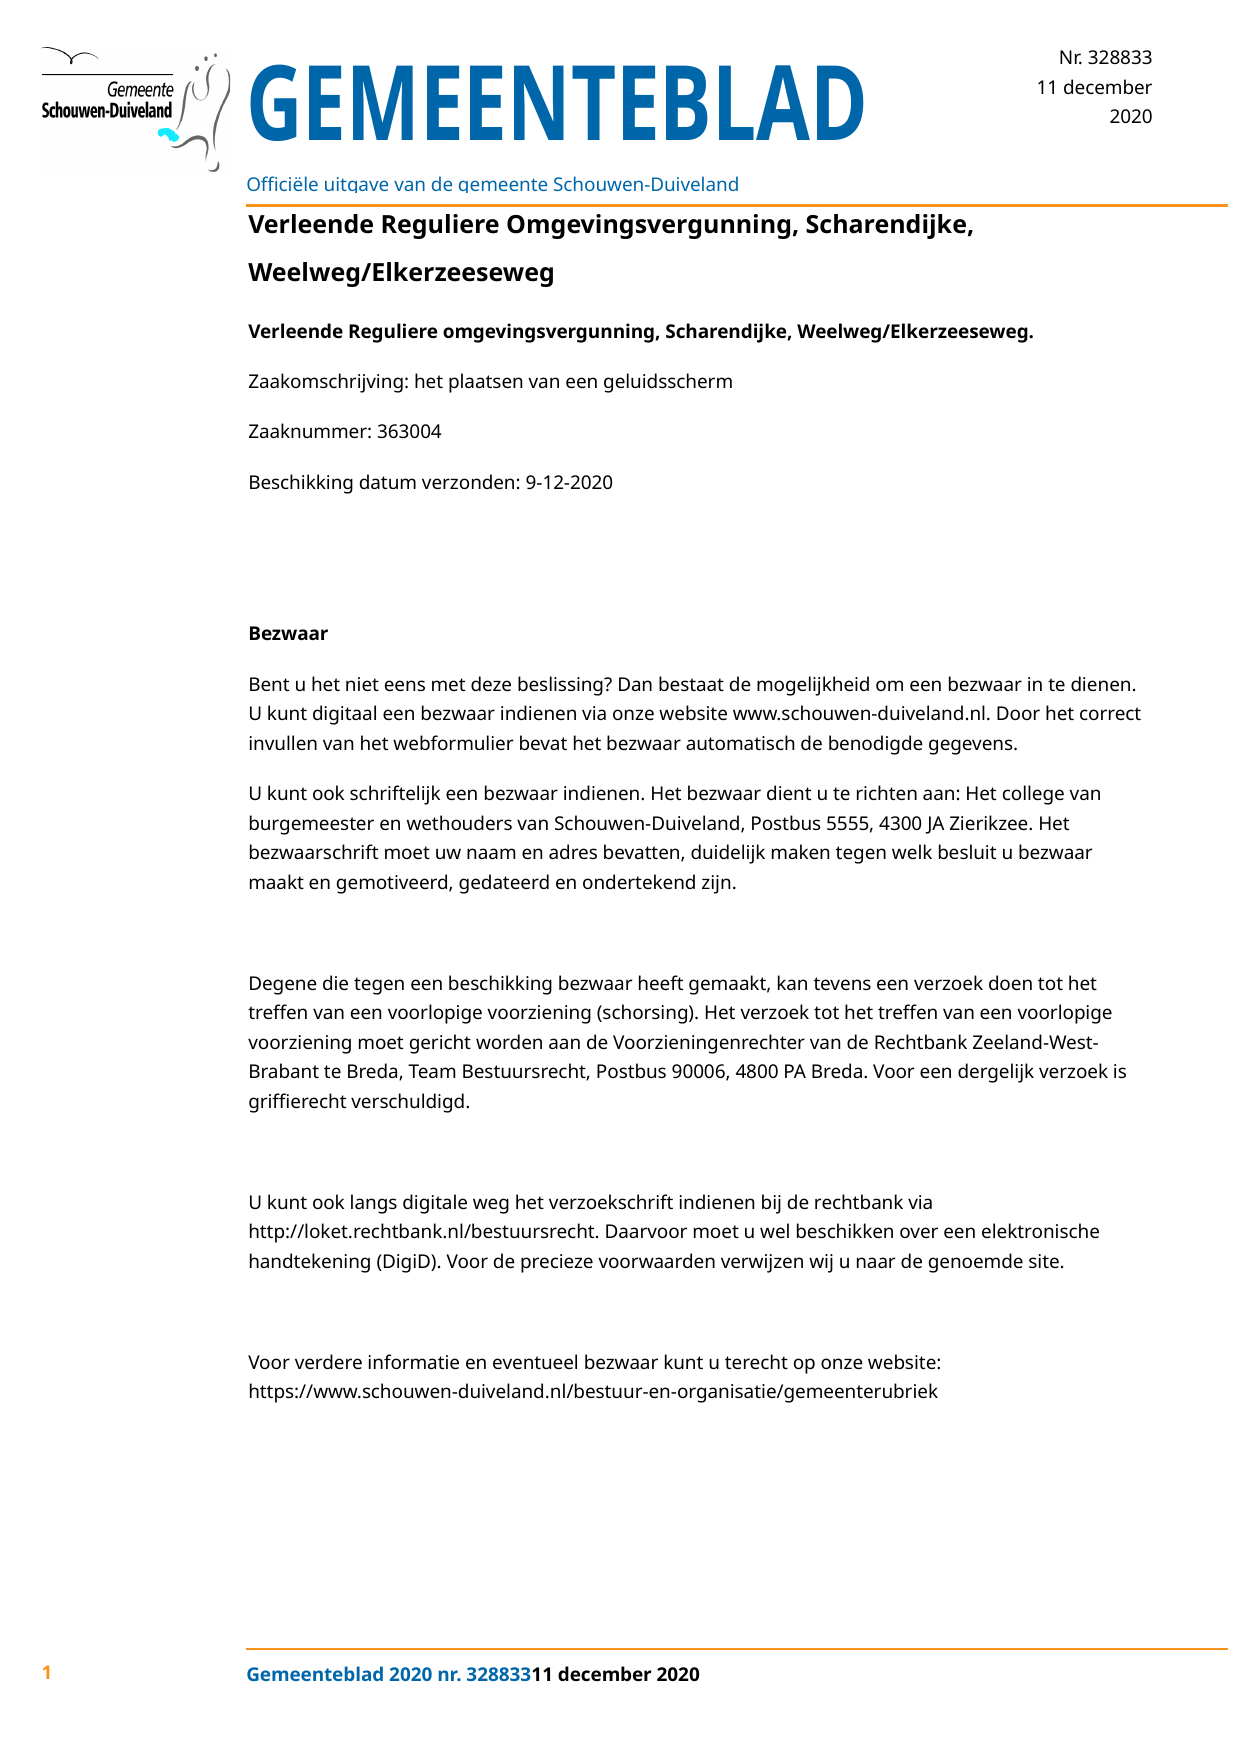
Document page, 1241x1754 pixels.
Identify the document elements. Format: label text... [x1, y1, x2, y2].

text Bent u het niet eens met deze beslissing? Dan bestaat de mogelijkheid om een bezwaar in te dienen. U kunt digitaal een bezwaar indienen via onze website www.schouwen-duiveland.nl. Door het correct invullen van het webformulier bevat het bezwaar automatisch de benodigde gegevens. [248, 671, 1152, 756]
text Verleende Reguliere omgevingsvergunning, Scharendijke, Weelweg/Elkerzeeseweg. [248, 318, 1152, 344]
text Beschikking datum verzonden: 9-12-2020 [248, 469, 1152, 495]
text Zaakomschrijving: het plaatsen van een geluidsscherm [248, 368, 1152, 394]
text Bezwaar [248, 620, 1152, 646]
text Zaaknummer: 363004 [248, 419, 1152, 444]
text U kunt ook schriftelijk een bezwaar indienen. Het bezwaar dient u te richten aan: Het college van burgemeester en wethouders van Schouwen-Duiveland, Postbus 5555, 4300 JA Zierikzee. Het bezwaarschrift moet uw naam en adres bevatten, duidelijk maken tegen welk besluit u bezwaar maakt en gemotiveerd, gedateerd en ondertekend zijn. [248, 780, 1152, 895]
text Degene die tegen een beschikking bezwaar heeft gemaakt, kan tevens een verzoek doen tot het treffen van een voorlopige voorziening (schorsing). Het verzoek tot het treffen van een voorlopige voorziening moet gericht worden aan de Voorzieningenrechter van de Rechtbank Zeeland-West-Brabant te Breda, Team Bestuursrecht, Postbus 90006, 4800 PA Breda. Voor een dergelijk verzoek is griffierecht verschuldigd. [248, 970, 1152, 1114]
picture [41, 47, 231, 172]
text U kunt ook langs digitale weg het verzoekschrift indienen bij de rechtbank via http://loket.rechtbank.nl/bestuursrecht. Daarvoor moet u wel beschikken over een elektronische handtekening (DigiD). Voor de precieze voorwaarden verwijzen wij u naar de genoemde site. [248, 1189, 1152, 1274]
text Verleende Reguliere Omgevingsvergunning, Scharendijke, Weelweg/Elkerzeeseweg [248, 207, 1152, 288]
text Voor verdere informatie en eventueel bezwaar kunt u terecht op onze website: https://www.schouwen-duiveland.nl/bestuur-en-organisatie/gemeenterubriek [248, 1349, 1152, 1404]
